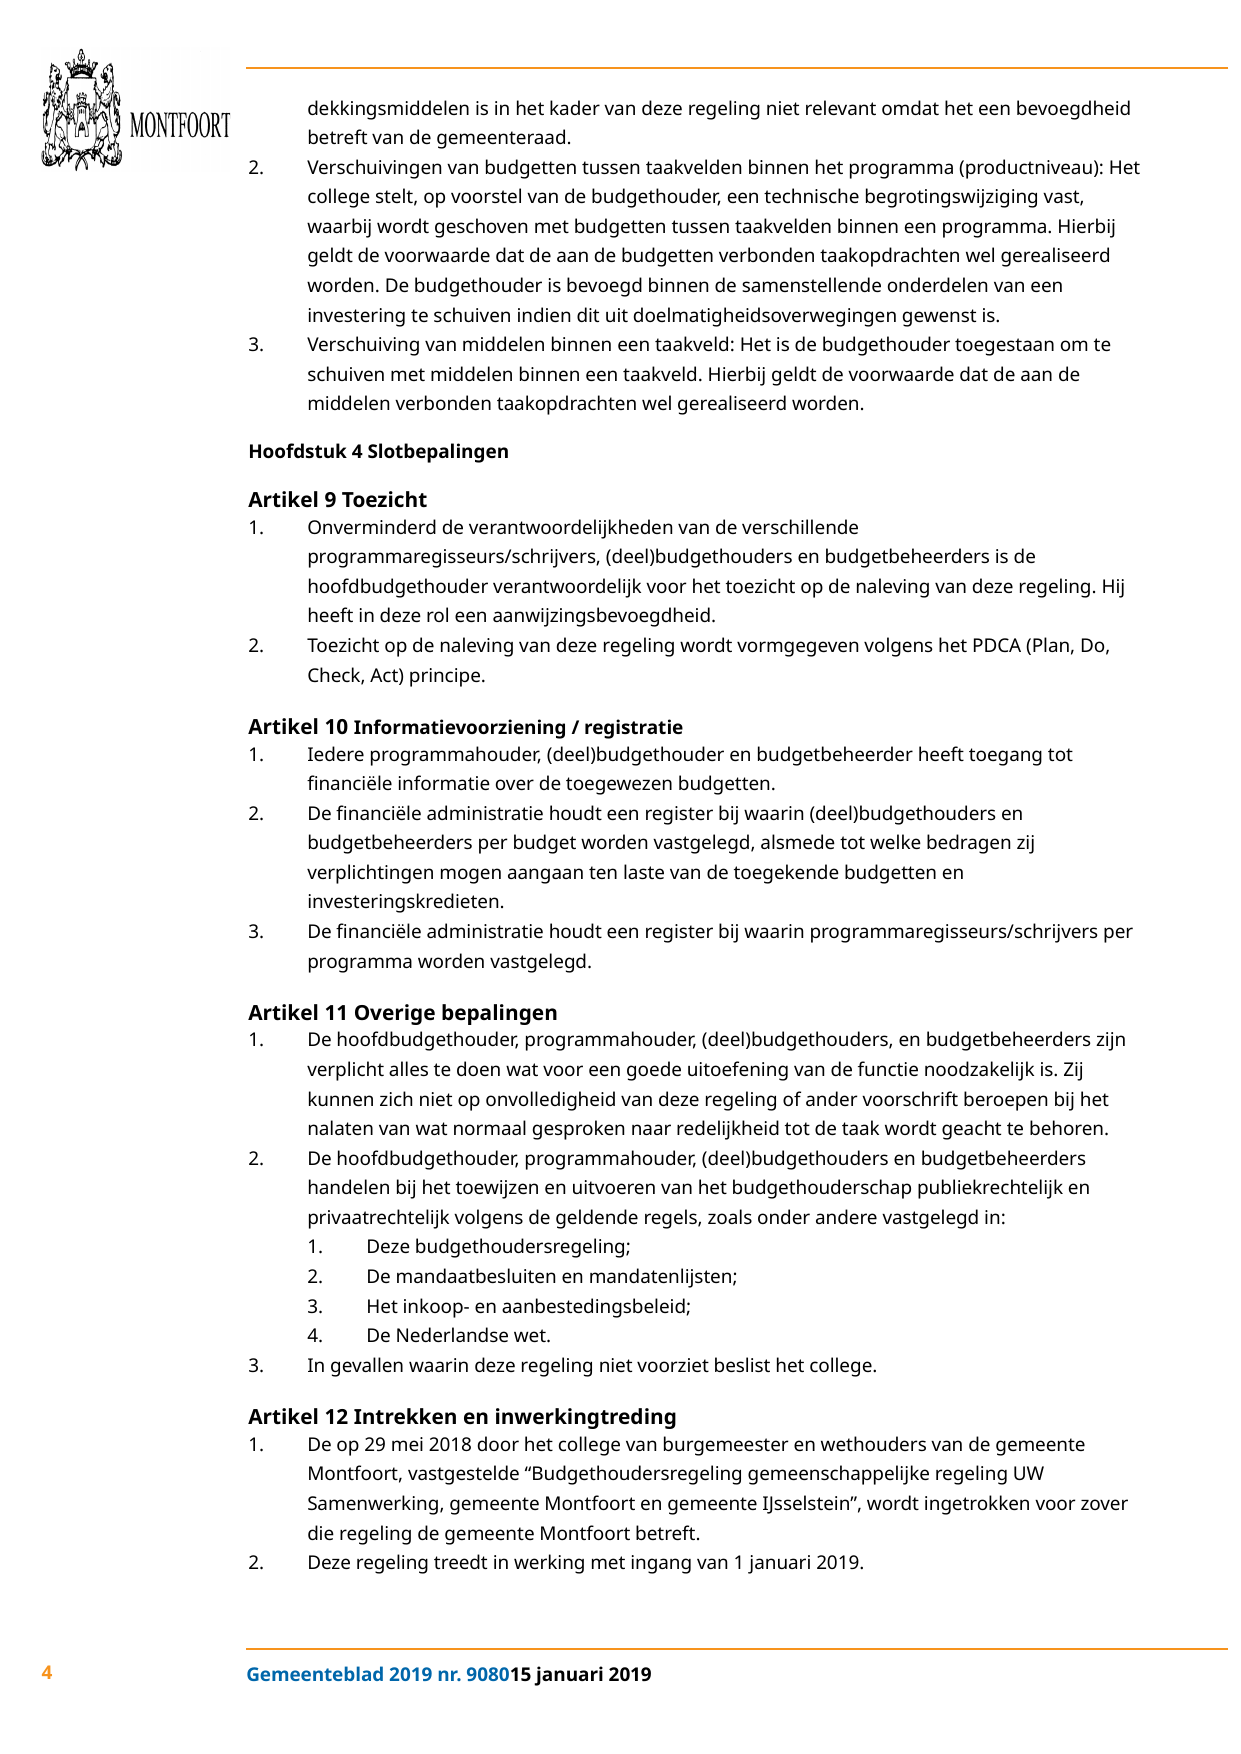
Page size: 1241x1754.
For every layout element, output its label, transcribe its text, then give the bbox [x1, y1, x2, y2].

list De hoofdbudgethouder, programmahouder, (deel)budgethouders, en budgetbeheerders zijn verplicht alles te doen wat voor een goede uitoefening van de functie noodzakelijk is. Zij kunnen zich niet op onvolledigheid van deze regeling of ander voorschrift beroepen bij het nalaten van wat normaal gesproken naar redelijkheid tot de taak wordt geacht te behoren. [248, 1027, 1152, 1141]
list De Nederlandse wet. [307, 1322, 1152, 1348]
picture [41, 47, 231, 172]
text Artikel 9 Toezicht [248, 486, 1152, 514]
list Iedere programmahouder, (deel)budgethouder en budgetbeheerder heeft toegang tot financiële informatie over de toegewezen budgetten. [248, 741, 1152, 796]
list Deze budgethoudersregeling; [307, 1234, 1152, 1259]
list De op 29 mei 2018 door het college van burgemeester en wethouders van de gemeente Montfoort, vastgestelde “Budgethoudersregeling gemeenschappelijke regeling UW Samenwerking, gemeente Montfoort en gemeente IJsselstein”, wordt ingetrokken voor zover die regeling de gemeente Montfoort betreft. [248, 1431, 1152, 1545]
list Het inkoop- en aanbestedingsbeleid; [307, 1293, 1152, 1319]
text Artikel 11 Overige bepalingen [248, 998, 1152, 1027]
list De financiële administratie houdt een register bij waarin (deel)budgethouders en budgetbeheerders per budget worden vastgelegd, alsmede tot welke bedragen zij verplichtingen mogen aangaan ten laste van de toegekende budgetten en investeringskredieten. [248, 800, 1152, 914]
text Artikel 10 Informatievoorziening / registratie [248, 712, 1152, 741]
list De mandaatbesluiten en mandatenlijsten; [307, 1263, 1152, 1289]
list Deze regeling treedt in werking met ingang van 1 januari 2019. [248, 1549, 1152, 1575]
list In gevallen waarin deze regeling niet voorziet beslist het college. [248, 1352, 1152, 1378]
list Toezicht op de naleving van deze regeling wordt vormgegeven volgens het PDCA (Plan, Do, Check, Act) principe. [248, 632, 1152, 688]
text Artikel 12 Intrekken en inwerkingtreding [248, 1402, 1152, 1431]
list Onverminderd de verantwoordelijkheden van de verschillende programmaregisseurs/schrijvers, (deel)budgethouders en budgetbeheerders is de hoofdbudgethouder verantwoordelijk voor het toezicht op de naleving van deze regeling. Hij heeft in deze rol een aanwijzingsbevoegdheid. [248, 514, 1152, 628]
list De financiële administratie houdt een register bij waarin programmaregisseurs/schrijvers per programma worden vastgelegd. [248, 918, 1152, 973]
list Verschuiving van middelen binnen een taakveld: Het is de budgethouder toegestaan om te schuiven met middelen binnen een taakveld. Hierbij geldt de voorwaarde dat de aan de middelen verbonden taakopdrachten wel gerealiseerd worden. [248, 331, 1152, 416]
text Hoofdstuk 4 Slotbepalingen [248, 436, 1152, 465]
list De hoofdbudgethouder, programmahouder, (deel)budgethouders en budgetbeheerders handelen bij het toewijzen en uitvoeren van het budgethouderschap publiekrechtelijk en privaatrechtelijk volgens de geldende regels, zoals onder andere vastgelegd in: [248, 1145, 1152, 1230]
list dekkingsmiddelen is in het kader van deze regeling niet relevant omdat het een bevoegdheid betreft van de gemeenteraad. [248, 95, 1152, 150]
list Verschuivingen van budgetten tussen taakvelden binnen het programma (productniveau): Het college stelt, op voorstel van de budgethouder, een technische begrotingswijziging vast, waarbij wordt geschoven met budgetten tussen taakvelden binnen een programma. Hierbij geldt de voorwaarde dat de aan de budgetten verbonden taakopdrachten wel gerealiseerd worden. De budgethouder is bevoegd binnen de samenstellende onderdelen van een investering te schuiven indien dit uit doelmatigheidsoverwegingen gewenst is. [248, 154, 1152, 328]
